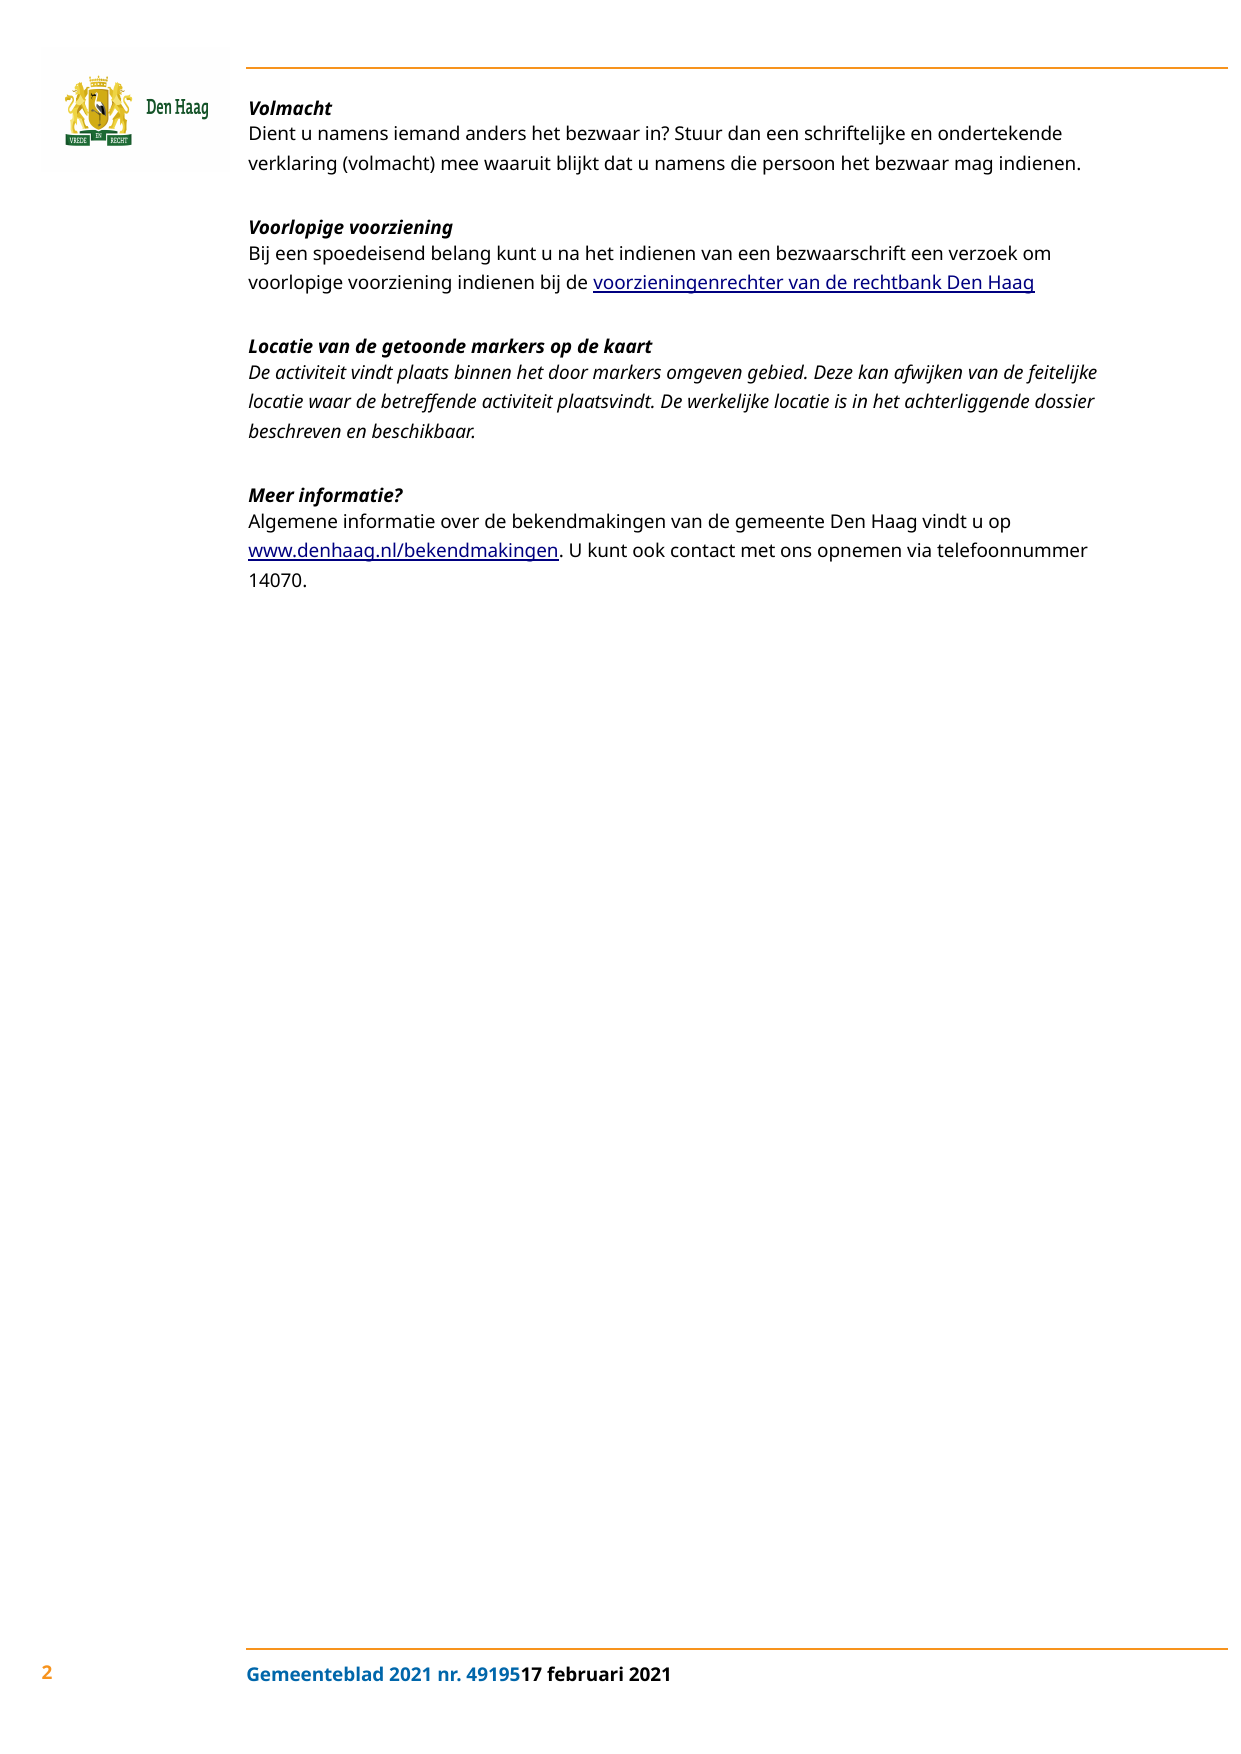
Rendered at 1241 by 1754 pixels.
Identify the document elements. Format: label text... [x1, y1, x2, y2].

text Bij een spoedeisend belang kunt u na het indienen van een bezwaarschrift een verzoek om voorlopige voorziening indienen bij de voorzieningenrechter van de rechtbank Den Haag [248, 240, 1152, 295]
text Voorlopige voorziening [248, 214, 1152, 240]
text Dient u namens iemand anders het bezwaar in? Stuur dan een schriftelijke en ondertekende verklaring (volmacht) mee waaruit blijkt dat u namens die persoon het bezwaar mag indienen. [248, 121, 1152, 176]
text Algemene informatie over de bekendmakingen van de gemeente Den Haag vindt u op www.denhaag.nl/bekendmakingen. U kunt ook contact met ons opnemen via telefoonnummer 14070. [248, 508, 1152, 593]
text Volmacht [248, 95, 1152, 121]
text Locatie van de getoonde markers op de kaart [248, 333, 1152, 359]
text De activiteit vindt plaats binnen het door markers omgeven gebied. Deze kan afwijken van de feitelijke locatie waar de betreffende activiteit plaatsvindt. De werkelijke locatie is in het achterliggende dossier beschreven en beschikbaar. [248, 359, 1152, 444]
picture [41, 47, 231, 172]
text Meer informatie? [248, 482, 1152, 508]
